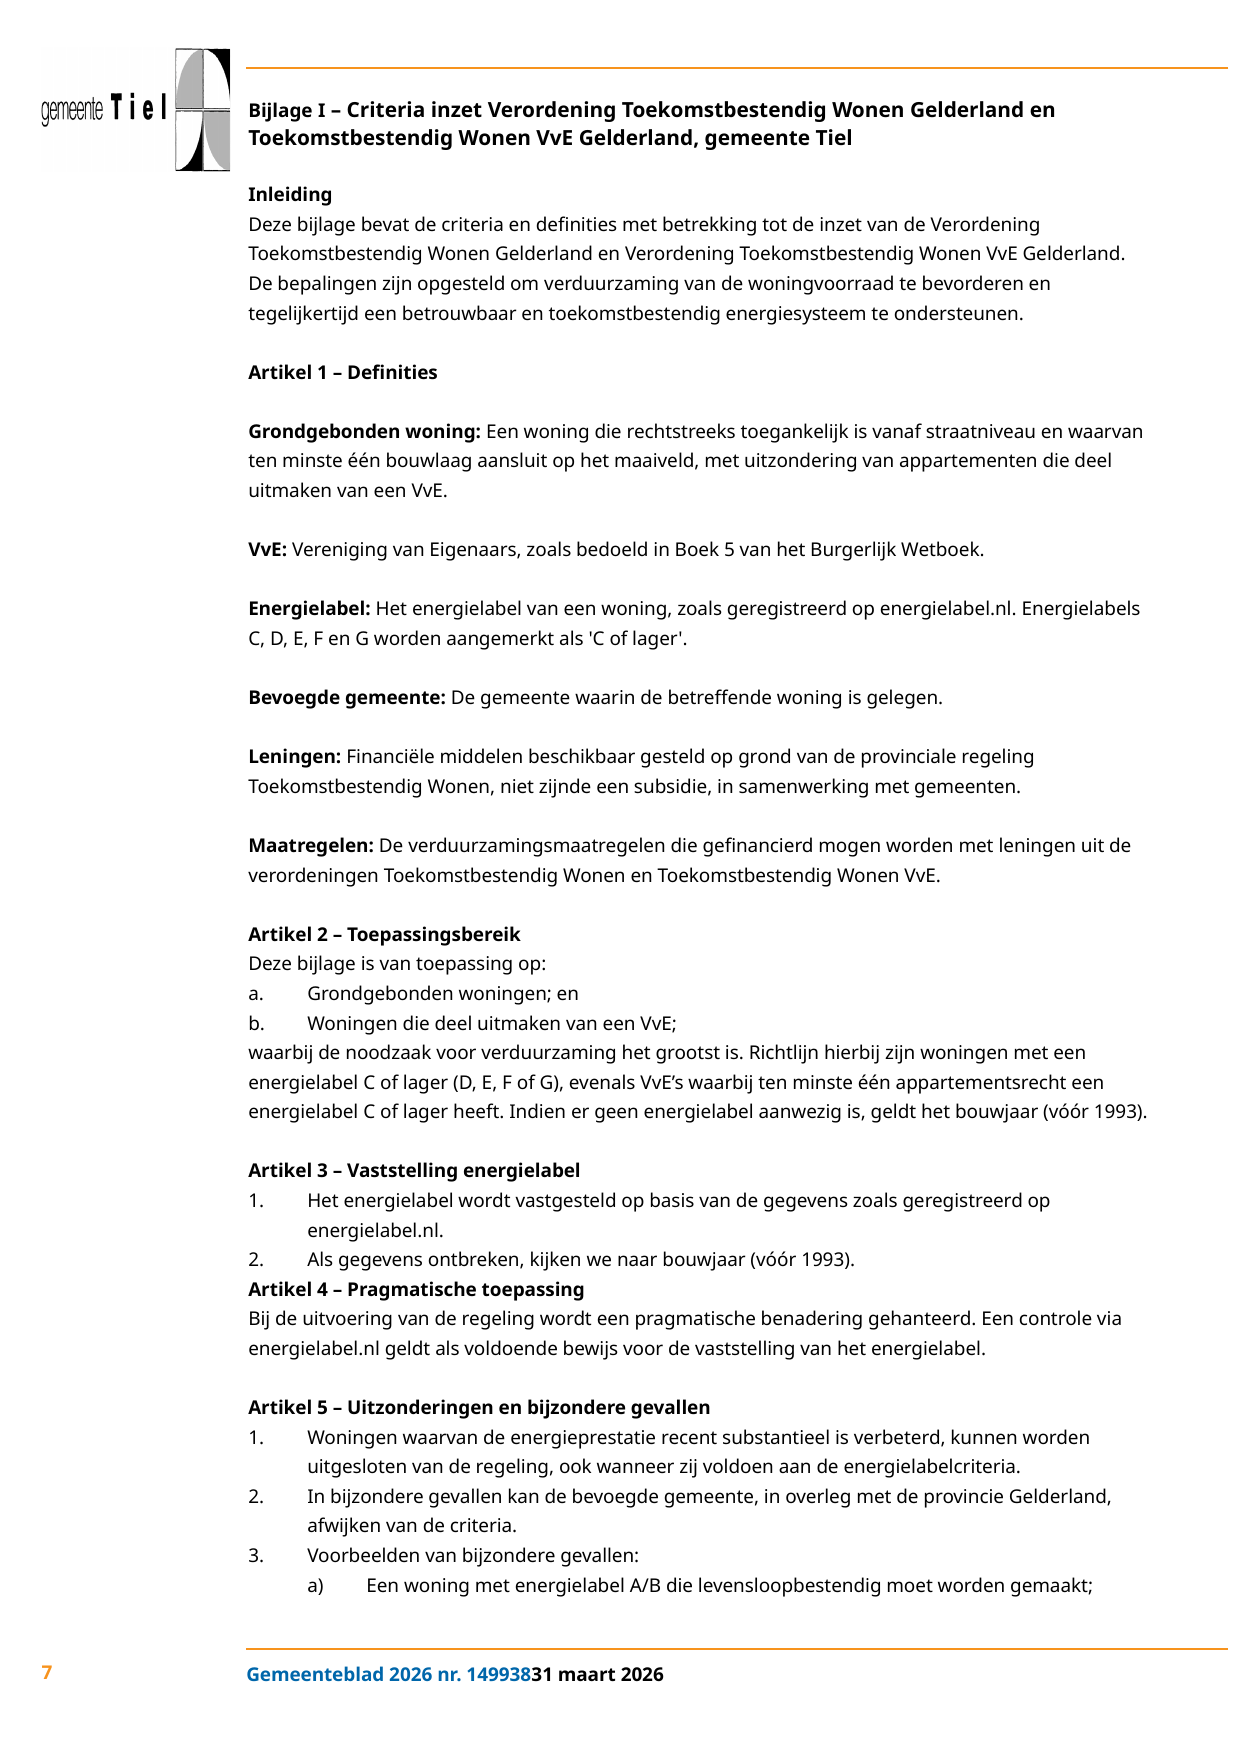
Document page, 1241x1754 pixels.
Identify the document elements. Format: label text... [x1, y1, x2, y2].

text Inleiding [248, 181, 1152, 207]
list Het energielabel wordt vastgesteld op basis van de gegevens zoals geregistreerd op energielabel.nl. [248, 1187, 1152, 1242]
text Leningen: Financiële middelen beschikbaar gesteld op grond van de provinciale regeling Toekomstbestendig Wonen, niet zijnde een subsidie, in samenwerking met gemeenten. [248, 743, 1152, 799]
text Artikel 4 – Pragmatische toepassing [248, 1276, 1152, 1302]
list Woningen waarvan de energieprestatie recent substantieel is verbeterd, kunnen worden uitgesloten van de regeling, ook wanneer zij voldoen aan de energielabelcriteria. [248, 1424, 1152, 1479]
list In bijzondere gevallen kan de bevoegde gemeente, in overleg met de provincie Gelderland, afwijken van de criteria. [248, 1483, 1152, 1538]
text Deze bijlage bevat de criteria en definities met betrekking tot de inzet van de Verordening Toekomstbestendig Wonen Gelderland en Verordening Toekomstbestendig Wonen VvE Gelderland. De bepalingen zijn opgesteld om verduurzaming van de woningvoorraad te bevorderen en tegelijkertijd een betrouwbaar en toekomstbestendig energiesysteem te ondersteunen. [248, 211, 1152, 325]
text Bij de uitvoering van de regeling wordt een pragmatische benadering gehanteerd. Een controle via energielabel.nl geldt als voldoende bewijs voor de vaststelling van het energielabel. [248, 1306, 1152, 1361]
text Artikel 3 – Vaststelling energielabel [248, 1158, 1152, 1183]
text Deze bijlage is van toepassing op: [248, 951, 1152, 976]
text Artikel 2 – Toepassingsbereik [248, 921, 1152, 947]
list Grondgebonden woningen; en [248, 980, 1152, 1006]
text VvE: Vereniging van Eigenaars, zoals bedoeld in Boek 5 van het Burgerlijk Wetboek. [248, 536, 1152, 562]
list Voorbeelden van bijzondere gevallen: [248, 1542, 1152, 1568]
text Bevoegde gemeente: De gemeente waarin de betreffende woning is gelegen. [248, 684, 1152, 710]
list Woningen die deel uitmaken van een VvE; [248, 1010, 1152, 1035]
list Als gegevens ontbreken, kijken we naar bouwjaar (vóór 1993). [248, 1246, 1152, 1272]
text Artikel 1 – Definities [248, 359, 1152, 384]
text Bijlage I – Criteria inzet Verordening Toekomstbestendig Wonen Gelderland en Toekomstbestendig Wonen VvE Gelderland, gemeente Tiel [248, 95, 1152, 152]
text Energielabel: Het energielabel van een woning, zoals geregistreerd op energielabel.nl. Energielabels C, D, E, F en G worden aangemerkt als 'C of lager'. [248, 596, 1152, 651]
text Grondgebonden woning: Een woning die rechtstreeks toegankelijk is vanaf straatniveau en waarvan ten minste één bouwlaag aansluit op het maaiveld, met uitzondering van appartementen die deel uitmaken van een VvE. [248, 418, 1152, 503]
text Artikel 5 – Uitzonderingen en bijzondere gevallen [248, 1394, 1152, 1420]
list Een woning met energielabel A/B die levensloopbestendig moet worden gemaakt; [307, 1572, 1152, 1597]
text Maatregelen: De verduurzamingsmaatregelen die gefinancierd mogen worden met leningen uit de verordeningen Toekomstbestendig Wonen en Toekomstbestendig Wonen VvE. [248, 832, 1152, 887]
picture [41, 47, 231, 172]
text waarbij de noodzaak voor verduurzaming het grootst is. Richtlijn hierbij zijn woningen met een energielabel C of lager (D, E, F of G), evenals VvE’s waarbij ten minste één appartementsrecht een energielabel C of lager heeft. Indien er geen energielabel aanwezig is, geldt het bouwjaar (vóór 1993). [248, 1039, 1152, 1124]
